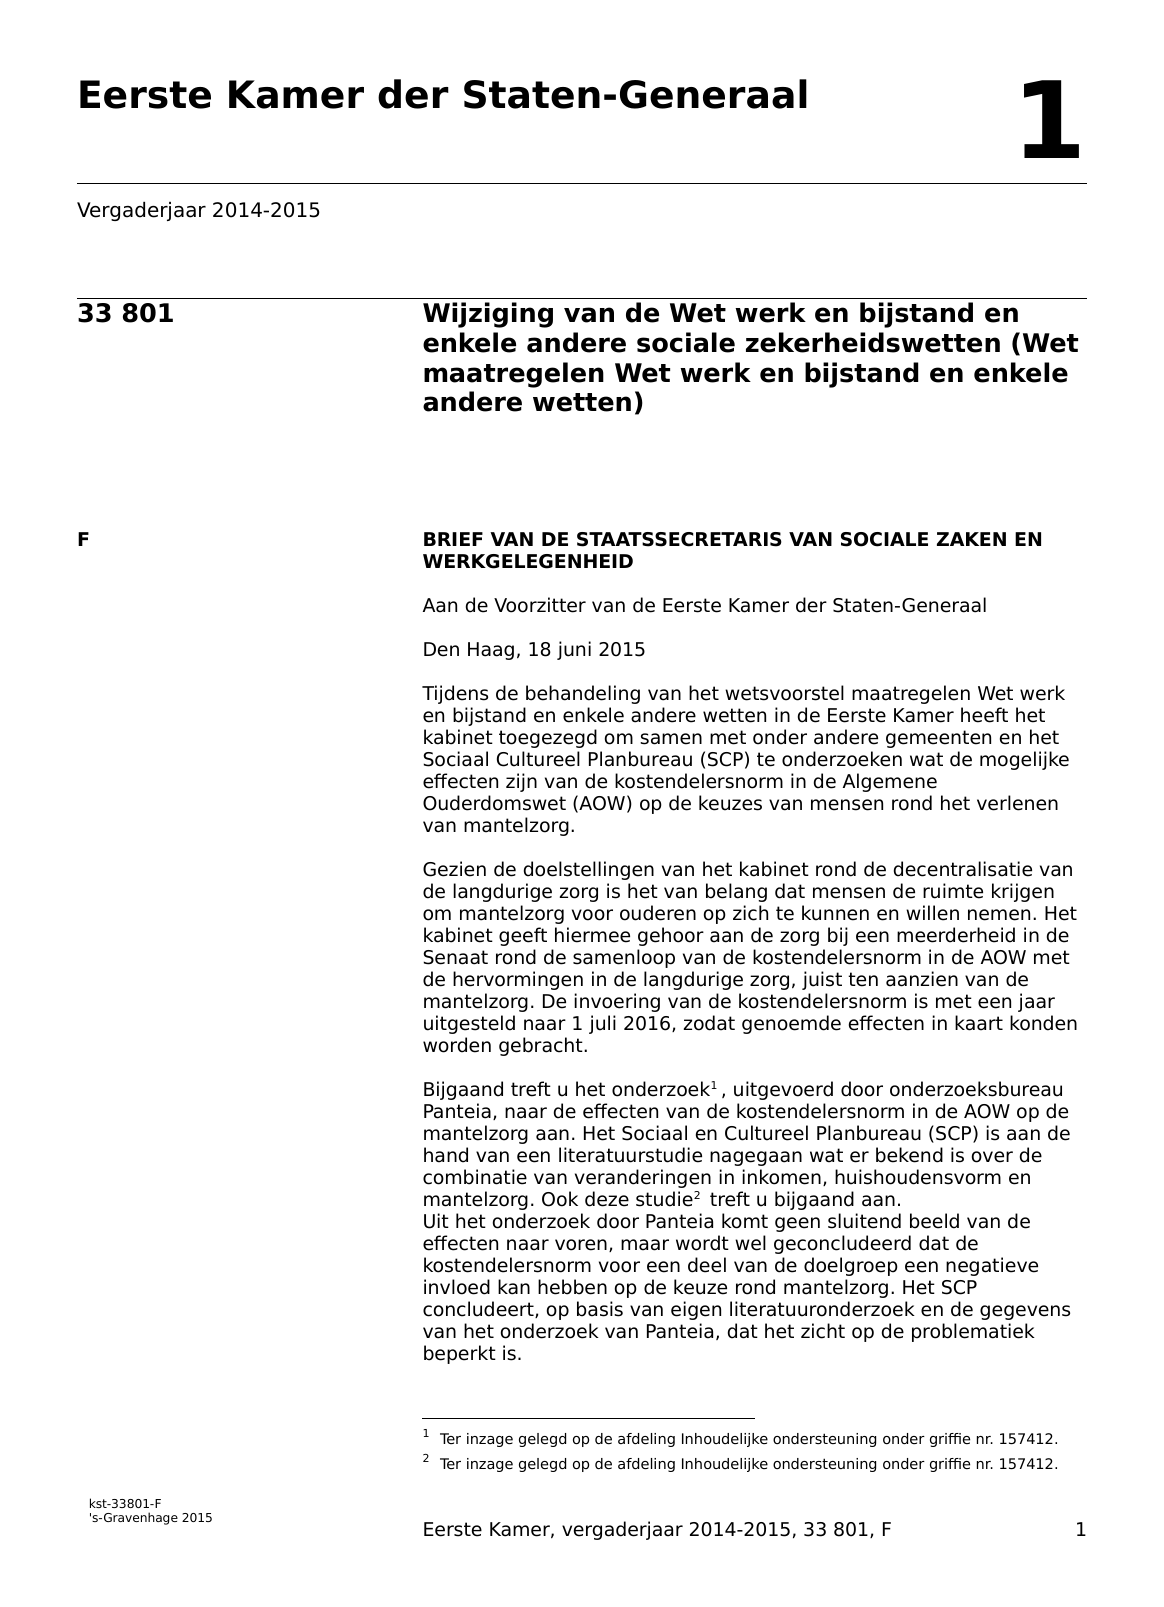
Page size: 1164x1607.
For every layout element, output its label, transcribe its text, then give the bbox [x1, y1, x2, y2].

text Aan de Voorzitter van de Eerste Kamer der Staten-Generaal [422, 595, 1087, 617]
text Den Haag, 18 juni 2015 [422, 639, 1087, 661]
table_header 1 [886, 59, 1087, 183]
text kst-33801-F [88, 1497, 323, 1511]
table_cell Vergaderjaar 2014-2015 [77, 184, 1087, 298]
subtitle 33 801 Wijziging van de Wet werk en bijstand en enkele andere sociale zekerheidswetten (Wet maatregelen Wet werk en bijstand en enkele andere wetten) [77, 299, 1087, 418]
text Uit het onderzoek door Panteia komt geen sluitend beeld van de effecten naar voren, maar wordt wel geconcludeerd dat de kostendelersnorm voor een deel van de doelgroep een negatieve invloed kan hebben op de keuze rond mantelzorg. Het SCP concludeert, op basis van eigen literatuuronderzoek en de gegevens van het onderzoek van Panteia, dat het zicht op de problematiek beperkt is. [422, 1211, 1087, 1365]
text Ter inzage gelegd op de afdeling Inhoudelijke ondersteuning onder griffie nr. 157412. [422, 1427, 1087, 1449]
text Ter inzage gelegd op de afdeling Inhoudelijke ondersteuning onder griffie nr. 157412. [422, 1452, 1087, 1474]
text Tijdens de behandeling van het wetsvoorstel maatregelen Wet werk en bijstand en enkele andere wetten in de Eerste Kamer heeft het kabinet toegezegd om samen met onder andere gemeenten en het Sociaal Cultureel Planbureau (SCP) te onderzoeken wat de mogelijke effecten zijn van de kostendelersnorm in de Algemene Ouderdomswet (AOW) op de keuzes van mensen rond het verlenen van mantelzorg. [422, 683, 1087, 837]
text Bijgaand treft u het onderzoek, uitgevoerd door onderzoeksbureau Panteia, naar de effecten van de kostendelersnorm in de AOW op de mantelzorg aan. Het Sociaal en Cultureel Planbureau (SCP) is aan de hand van een literatuurstudie nagegaan wat er bekend is over de combinatie van veranderingen in inkomen, huishoudensvorm en mantelzorg. Ook deze studie treft u bijgaand aan. [422, 1079, 1087, 1211]
subtitle F BRIEF VAN DE STAATSSECRETARIS VAN SOCIALE ZAKEN EN WERKGELEGENHEID [77, 529, 1087, 573]
table_header Eerste Kamer der Staten-Generaal [77, 59, 886, 183]
text 's-Gravenhage 2015 [88, 1511, 323, 1525]
text Gezien de doelstellingen van het kabinet rond de decentralisatie van de langdurige zorg is het van belang dat mensen de ruimte krijgen om mantelzorg voor ouderen op zich te kunnen en willen nemen. Het kabinet geeft hiermee gehoor aan de zorg bij een meerderheid in de Senaat rond de samenloop van de kostendelersnorm in de AOW met de hervormingen in de langdurige zorg, juist ten aanzien van de mantelzorg. De invoering van de kostendelersnorm is met een jaar uitgesteld naar 1 juli 2016, zodat genoemde effecten in kaart konden worden gebracht. [422, 859, 1087, 1057]
